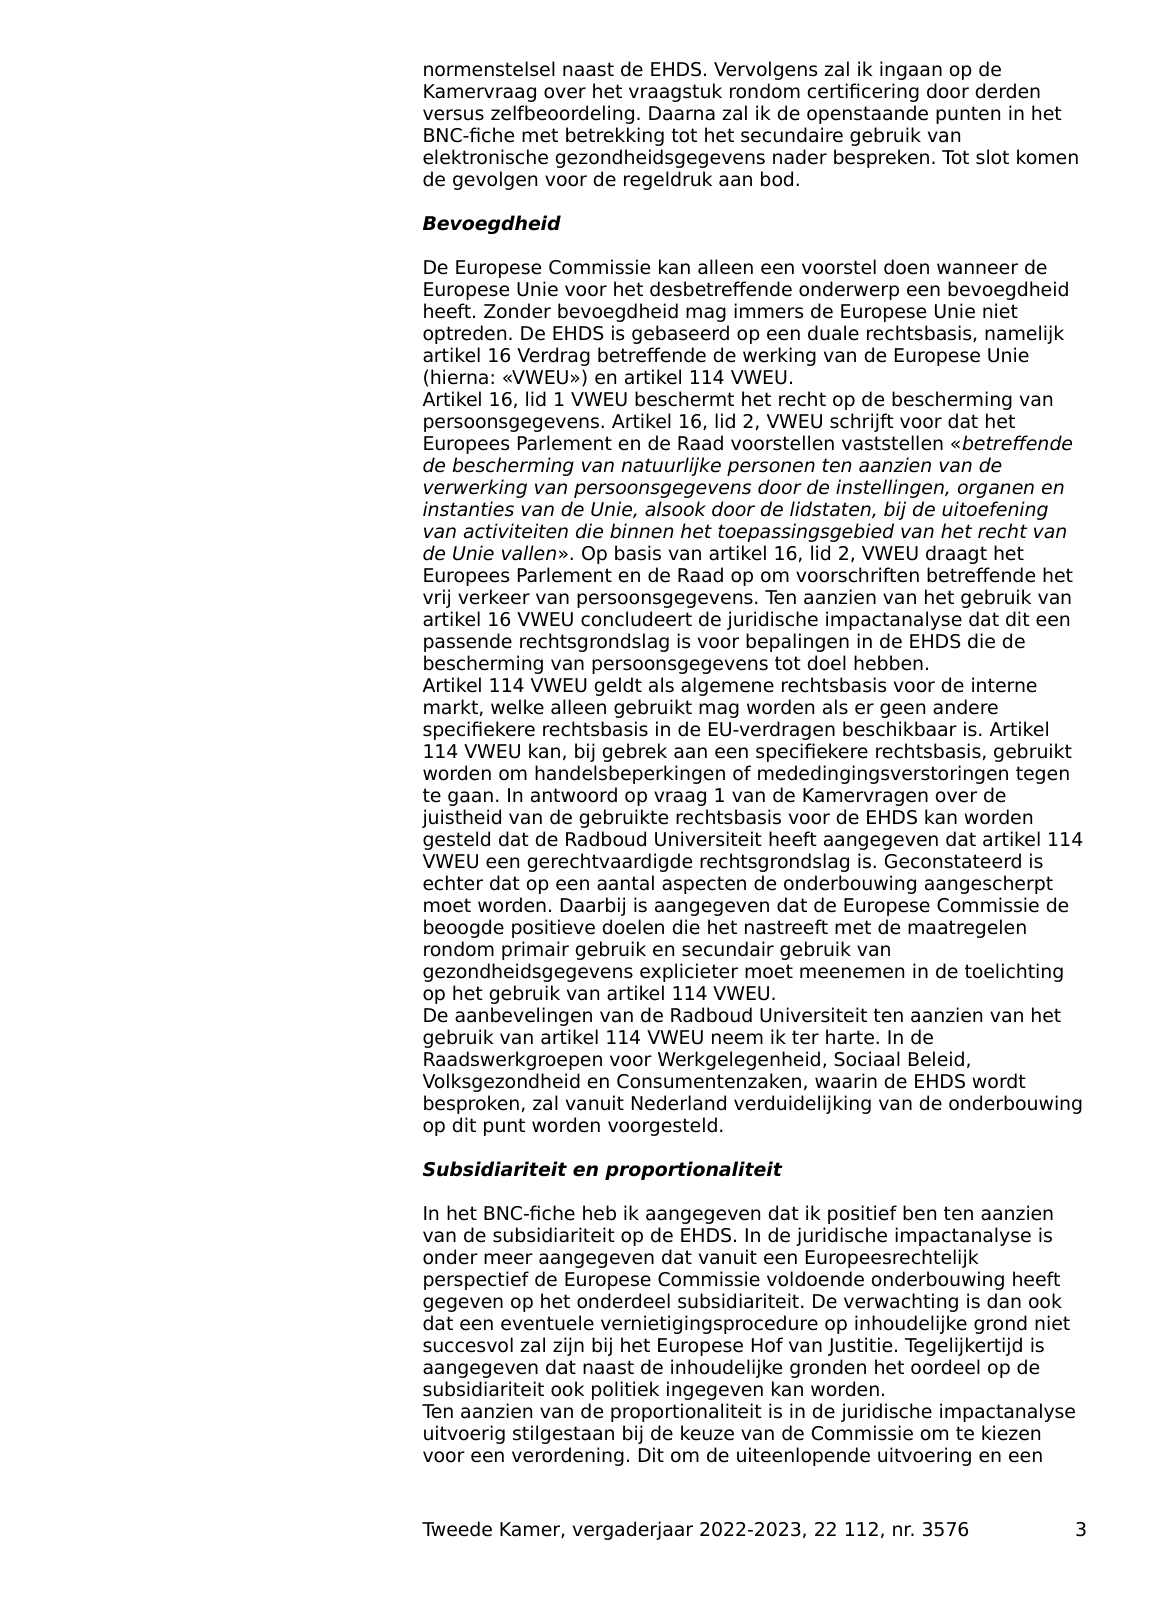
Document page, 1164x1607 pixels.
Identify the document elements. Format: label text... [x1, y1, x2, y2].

text normenstelsel naast de EHDS. Vervolgens zal ik ingaan op de Kamervraag over het vraagstuk rondom certificering door derden versus zelfbeoordeling. Daarna zal ik de openstaande punten in het BNC-fiche met betrekking tot het secundaire gebruik van elektronische gezondheidsgegevens nader bespreken. Tot slot komen de gevolgen voor de regeldruk aan bod. [422, 59, 1087, 191]
text Ten aanzien van de proportionaliteit is in de juridische impactanalyse uitvoerig stilgestaan bij de keuze van de Commissie om te kiezen voor een verordening. Dit om de uiteenlopende uitvoering en een [422, 1401, 1087, 1467]
text Artikel 16, lid 1 VWEU beschermt het recht op de bescherming van persoonsgegevens. Artikel 16, lid 2, VWEU schrijft voor dat het Europees Parlement en de Raad voorstellen vaststellen «betreffende de bescherming van natuurlijke personen ten aanzien van de verwerking van persoonsgegevens door de instellingen, organen en instanties van de Unie, alsook door de lidstaten, bij de uitoefening van activiteiten die binnen het toepassingsgebied van het recht van de Unie vallen». Op basis van artikel 16, lid 2, VWEU draagt het Europees Parlement en de Raad op om voorschriften betreffende het vrij verkeer van persoonsgegevens. Ten aanzien van het gebruik van artikel 16 VWEU concludeert de juridische impactanalyse dat dit een passende rechtsgrondslag is voor bepalingen in de EHDS die de bescherming van persoonsgegevens tot doel hebben. [422, 389, 1087, 675]
text De Europese Commissie kan alleen een voorstel doen wanneer de Europese Unie voor het desbetreffende onderwerp een bevoegdheid heeft. Zonder bevoegdheid mag immers de Europese Unie niet optreden. De EHDS is gebaseerd op een duale rechtsbasis, namelijk artikel 16 Verdrag betreffende de werking van de Europese Unie (hierna: «VWEU») en artikel 114 VWEU. [422, 257, 1087, 389]
text De aanbevelingen van de Radboud Universiteit ten aanzien van het gebruik van artikel 114 VWEU neem ik ter harte. In de Raadswerkgroepen voor Werkgelegenheid, Sociaal Beleid, Volksgezondheid en Consumentenzaken, waarin de EHDS wordt besproken, zal vanuit Nederland verduidelijking van de onderbouwing op dit punt worden voorgesteld. [422, 1004, 1087, 1136]
text Artikel 114 VWEU geldt als algemene rechtsbasis voor de interne markt, welke alleen gebruikt mag worden als er geen andere specifiekere rechtsbasis in de EU-verdragen beschikbaar is. Artikel 114 VWEU kan, bij gebrek aan een specifiekere rechtsbasis, gebruikt worden om handelsbeperkingen of mededingingsverstoringen tegen te gaan. In antwoord op vraag 1 van de Kamervragen over de juistheid van de gebruikte rechtsbasis voor de EHDS kan worden gesteld dat de Radboud Universiteit heeft aangegeven dat artikel 114 VWEU een gerechtvaardigde rechtsgrondslag is. Geconstateerd is echter dat op een aantal aspecten de onderbouwing aangescherpt moet worden. Daarbij is aangegeven dat de Europese Commissie de beoogde positieve doelen die het nastreeft met de maatregelen rondom primair gebruik en secundair gebruik van gezondheidsgegevens explicieter moet meenemen in de toelichting op het gebruik van artikel 114 VWEU. [422, 675, 1087, 1004]
text In het BNC-fiche heb ik aangegeven dat ik positief ben ten aanzien van de subsidiariteit op de EHDS. In de juridische impactanalyse is onder meer aangegeven dat vanuit een Europeesrechtelijk perspectief de Europese Commissie voldoende onderbouwing heeft gegeven op het onderdeel subsidiariteit. De verwachting is dan ook dat een eventuele vernietigingsprocedure op inhoudelijke grond niet succesvol zal zijn bij het Europese Hof van Justitie. Tegelijkertijd is aangegeven dat naast de inhoudelijke gronden het oordeel op de subsidiariteit ook politiek ingegeven kan worden. [422, 1203, 1087, 1401]
subtitle Bevoegdheid [422, 213, 1087, 235]
subtitle Subsidiariteit en proportionaliteit [422, 1159, 1087, 1181]
